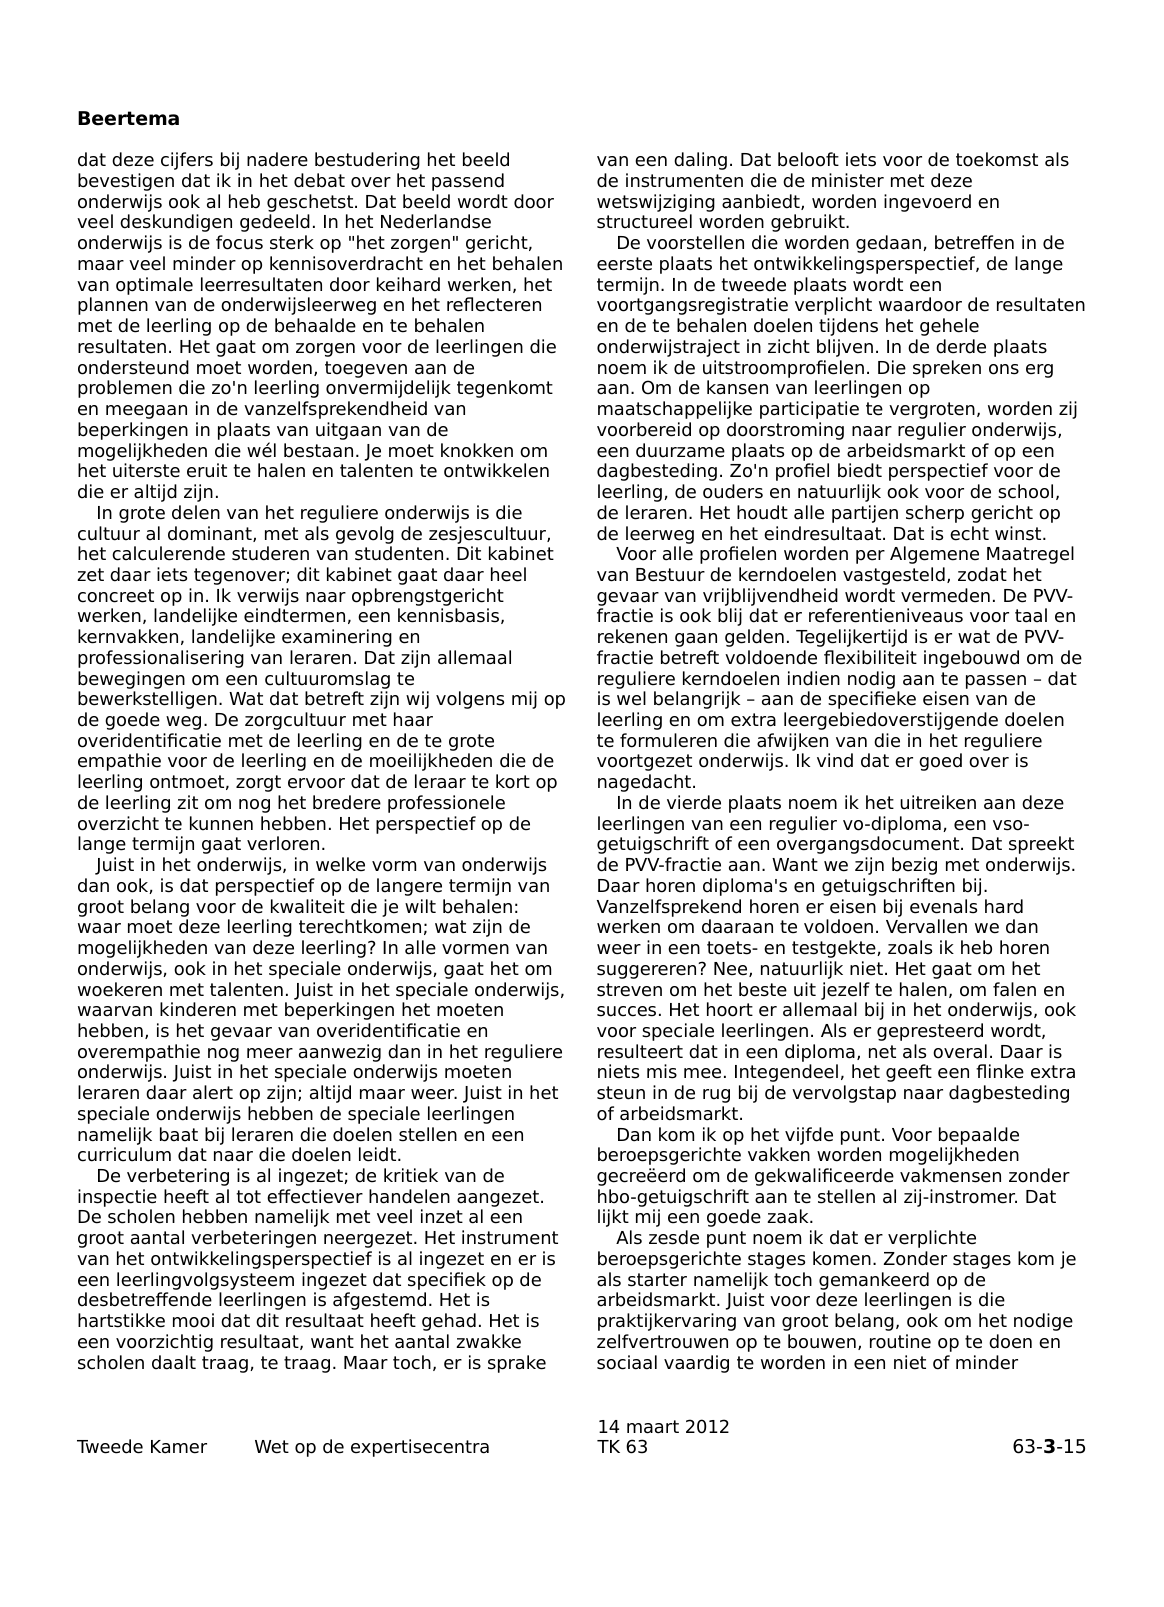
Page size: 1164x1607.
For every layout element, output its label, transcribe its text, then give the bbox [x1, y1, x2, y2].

text De voorstellen die worden gedaan, betreffen in de eerste plaats het ontwikkelingsperspectief, de lange termijn. In de tweede plaats wordt een voortgangsregistratie verplicht waardoor de resultaten en de te behalen doelen tijdens het gehele onderwijstraject in zicht blijven. In de derde plaats noem ik de uitstroomprofielen. Die spreken ons erg aan. Om de kansen van leerlingen op maatschappelijke participatie te vergroten, worden zij voorbereid op doorstroming naar regulier onderwijs, een duurzame plaats op de arbeidsmarkt of op een dagbesteding. Zo'n profiel biedt perspectief voor de leerling, de ouders en natuurlijk ook voor de school, de leraren. Het houdt alle partijen scherp gericht op de leerweg en het eindresultaat. Dat is echt winst. [596, 233, 1087, 544]
text In grote delen van het reguliere onderwijs is die cultuur al dominant, met als gevolg de zesjescultuur, het calculerende studeren van studenten. Dit kabinet zet daar iets tegenover; dit kabinet gaat daar heel concreet op in. Ik verwijs naar opbrengstgericht werken, landelijke eindtermen, een kennisbasis, kernvakken, landelijke examinering en professionalisering van leraren. Dat zijn allemaal bewegingen om een cultuuromslag te bewerkstelligen. Wat dat betreft zijn wij volgens mij op de goede weg. De zorgcultuur met haar overidentificatie met de leerling en de te grote empathie voor de leerling en de moeilijkheden die de leerling ontmoet, zorgt ervoor dat de leraar te kort op de leerling zit om nog het bredere professionele overzicht te kunnen hebben. Het perspectief op de lange termijn gaat verloren. [77, 503, 567, 855]
text Dan kom ik op het vijfde punt. Voor bepaalde beroepsgerichte vakken worden mogelijkheden gecreëerd om de gekwalificeerde vakmensen zonder hbo-getuigschrift aan te stellen al zij-instromer. Dat lijkt mij een goede zaak. [596, 1124, 1087, 1228]
text dat deze cijfers bij nadere bestudering het beeld bevestigen dat ik in het debat over het passend onderwijs ook al heb geschetst. Dat beeld wordt door veel deskundigen gedeeld. In het Nederlandse onderwijs is de focus sterk op "het zorgen" gericht, maar veel minder op kennisoverdracht en het behalen van optimale leerresultaten door keihard werken, het plannen van de onderwijsleerweg en het reflecteren met de leerling op de behaalde en te behalen resultaten. Het gaat om zorgen voor de leerlingen die ondersteund moet worden, toegeven aan de problemen die zo'n leerling onvermijdelijk tegenkomt en meegaan in de vanzelfsprekendheid van beperkingen in plaats van uitgaan van de mogelijkheden die wél bestaan. Je moet knokken om het uiterste eruit te halen en talenten te ontwikkelen die er altijd zijn. [77, 150, 567, 503]
text Als zesde punt noem ik dat er verplichte beroepsgerichte stages komen. Zonder stages kom je als starter namelijk toch gemankeerd op de arbeidsmarkt. Juist voor deze leerlingen is die praktijkervaring van groot belang, ook om het nodige zelfvertrouwen op te bouwen, routine op te doen en sociaal vaardig te worden in een niet of minder [596, 1228, 1087, 1373]
text De verbetering is al ingezet; de kritiek van de inspectie heeft al tot effectiever handelen aangezet. De scholen hebben namelijk met veel inzet al een groot aantal verbeteringen neergezet. Het instrument van het ontwikkelingsperspectief is al ingezet en er is een leerlingvolgsysteem ingezet dat specifiek op de desbetreffende leerlingen is afgestemd. Het is hartstikke mooi dat dit resultaat heeft gehad. Het is een voorzichtig resultaat, want het aantal zwakke scholen daalt traag, te traag. Maar toch, er is sprake [77, 1166, 567, 1373]
text van een daling. Dat belooft iets voor de toekomst als de instrumenten die de minister met deze wetswijziging aanbiedt, worden ingevoerd en structureel worden gebruikt. [596, 150, 1087, 233]
text Voor alle profielen worden per Algemene Maatregel van Bestuur de kerndoelen vastgesteld, zodat het gevaar van vrijblijvendheid wordt vermeden. De PVV-fractie is ook blij dat er referentieniveaus voor taal en rekenen gaan gelden. Tegelijkertijd is er wat de PVV-fractie betreft voldoende flexibiliteit ingebouwd om de reguliere kerndoelen indien nodig aan te passen – dat is wel belangrijk – aan de specifieke eisen van de leerling en om extra leergebiedoverstijgende doelen te formuleren die afwijken van die in het reguliere voortgezet onderwijs. Ik vind dat er goed over is nagedacht. [596, 544, 1087, 793]
text In de vierde plaats noem ik het uitreiken aan deze leerlingen van een regulier vo-diploma, een vso-getuigschrift of een overgangsdocument. Dat spreekt de PVV-fractie aan. Want we zijn bezig met onderwijs. Daar horen diploma's en getuigschriften bij. Vanzelfsprekend horen er eisen bij evenals hard werken om daaraan te voldoen. Vervallen we dan weer in een toets- en testgekte, zoals ik heb horen suggereren? Nee, natuurlijk niet. Het gaat om het streven om het beste uit jezelf te halen, om falen en succes. Het hoort er allemaal bij in het onderwijs, ook voor speciale leerlingen. Als er gepresteerd wordt, resulteert dat in een diploma, net als overal. Daar is niets mis mee. Integendeel, het geeft een flinke extra steun in de rug bij de vervolgstap naar dagbesteding of arbeidsmarkt. [596, 793, 1087, 1124]
text Juist in het onderwijs, in welke vorm van onderwijs dan ook, is dat perspectief op de langere termijn van groot belang voor de kwaliteit die je wilt behalen: waar moet deze leerling terechtkomen; wat zijn de mogelijkheden van deze leerling? In alle vormen van onderwijs, ook in het speciale onderwijs, gaat het om woekeren met talenten. Juist in het speciale onderwijs, waarvan kinderen met beperkingen het moeten hebben, is het gevaar van overidentificatie en overempathie nog meer aanwezig dan in het reguliere onderwijs. Juist in het speciale onderwijs moeten leraren daar alert op zijn; altijd maar weer. Juist in het speciale onderwijs hebben de speciale leerlingen namelijk baat bij leraren die doelen stellen en een curriculum dat naar die doelen leidt. [77, 855, 567, 1166]
